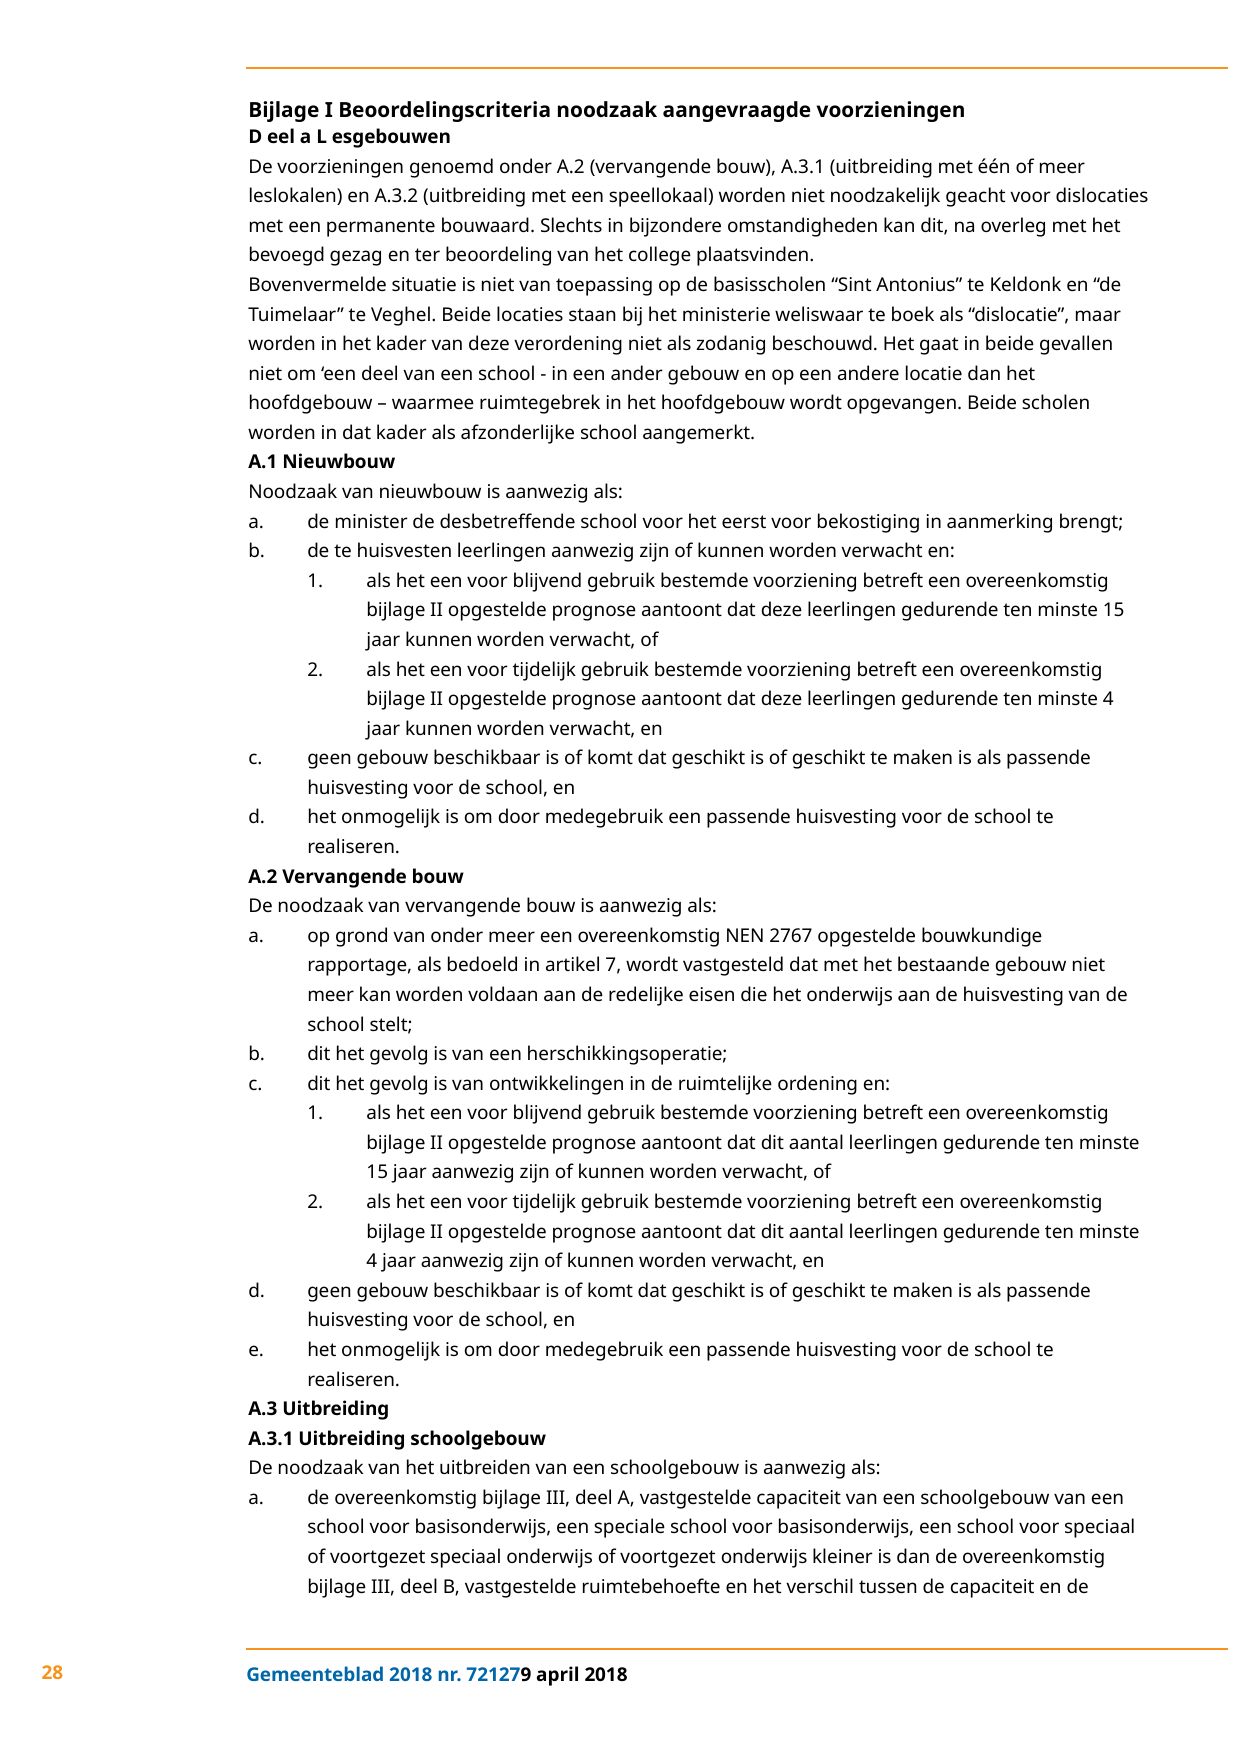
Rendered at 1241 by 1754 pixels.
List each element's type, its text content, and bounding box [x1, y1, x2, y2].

list als het een voor tijdelijk gebruik bestemde voorziening betreft een overeenkomstig bijlage II opgestelde prognose aantoont dat dit aantal leerlingen gedurende ten minste 4 jaar aanwezig zijn of kunnen worden verwacht, en [307, 1188, 1152, 1273]
list op grond van onder meer een overeenkomstig NEN 2767 opgestelde bouwkundige rapportage, als bedoeld in artikel 7, wordt vastgesteld dat met het bestaande gebouw niet meer kan worden voldaan aan de redelijke eisen die het onderwijs aan de huisvesting van de school stelt; [248, 922, 1152, 1037]
text De noodzaak van vervangende bouw is aanwezig als: [248, 892, 1152, 918]
text De voorzieningen genoemd onder A.2 (vervangende bouw), A.3.1 (uitbreiding met één of meer leslokalen) en A.3.2 (uitbreiding met een speellokaal) worden niet noodzakelijk geacht voor dislocaties met een permanente bouwaard. Slechts in bijzondere omstandigheden kan dit, na overleg met het bevoegd gezag en ter beoordeling van het college plaatsvinden. [248, 153, 1152, 267]
text A.1 Nieuwbouw [248, 449, 1152, 474]
text Bijlage I Beoordelingscriteria noodzaak aangevraagde voorzieningen [248, 95, 1152, 123]
list het onmogelijk is om door medegebruik een passende huisvesting voor de school te realiseren. [248, 1336, 1152, 1392]
text A.3.1 Uitbreiding schoolgebouw [248, 1425, 1152, 1451]
list dit het gevolg is van een herschikkingsoperatie; [248, 1040, 1152, 1066]
text De noodzaak van het uitbreiden van een schoolgebouw is aanwezig als: [248, 1454, 1152, 1480]
text Noodzaak van nieuwbouw is aanwezig als: [248, 478, 1152, 504]
text A.3 Uitbreiding [248, 1395, 1152, 1421]
list de overeenkomstig bijlage III, deel A, vastgestelde capaciteit van een schoolgebouw van een school voor basisonderwijs, een speciale school voor basisonderwijs, een school voor speciaal of voortgezet speciaal onderwijs of voortgezet onderwijs kleiner is dan de overeenkomstig bijlage III, deel B, vastgestelde ruimtebehoefte en het verschil tussen de capaciteit en de [248, 1484, 1152, 1599]
list geen gebouw beschikbaar is of komt dat geschikt is of geschikt te maken is als passende huisvesting voor de school, en [248, 1277, 1152, 1332]
list de te huisvesten leerlingen aanwezig zijn of kunnen worden verwacht en: [248, 537, 1152, 563]
list dit het gevolg is van ontwikkelingen in de ruimtelijke ordening en: [248, 1070, 1152, 1096]
list het onmogelijk is om door medegebruik een passende huisvesting voor de school te realiseren. [248, 804, 1152, 859]
text A.2 Vervangende bouw [248, 863, 1152, 889]
picture [41, 47, 231, 172]
text Bovenvermelde situatie is niet van toepassing op de basisscholen “Sint Antonius” te Keldonk en “de Tuimelaar” te Veghel. Beide locaties staan bij het ministerie weliswaar te boek als “dislocatie”, maar worden in het kader van deze verordening niet als zodanig beschouwd. Het gaat in beide gevallen niet om ‘een deel van een school - in een ander gebouw en op een andere locatie dan het hoofdgebouw – waarmee ruimtegebrek in het hoofdgebouw wordt opgevangen. Beide scholen worden in dat kader als afzonderlijke school aangemerkt. [248, 271, 1152, 445]
list als het een voor tijdelijk gebruik bestemde voorziening betreft een overeenkomstig bijlage II opgestelde prognose aantoont dat deze leerlingen gedurende ten minste 4 jaar kunnen worden verwacht, en [307, 656, 1152, 741]
text D eel a L esgebouwen [248, 123, 1152, 149]
list als het een voor blijvend gebruik bestemde voorziening betreft een overeenkomstig bijlage II opgestelde prognose aantoont dat dit aantal leerlingen gedurende ten minste 15 jaar aanwezig zijn of kunnen worden verwacht, of [307, 1099, 1152, 1184]
list als het een voor blijvend gebruik bestemde voorziening betreft een overeenkomstig bijlage II opgestelde prognose aantoont dat deze leerlingen gedurende ten minste 15 jaar kunnen worden verwacht, of [307, 567, 1152, 652]
list de minister de desbetreffende school voor het eerst voor bekostiging in aanmerking brengt; [248, 508, 1152, 534]
list geen gebouw beschikbaar is of komt dat geschikt is of geschikt te maken is als passende huisvesting voor de school, en [248, 744, 1152, 800]
